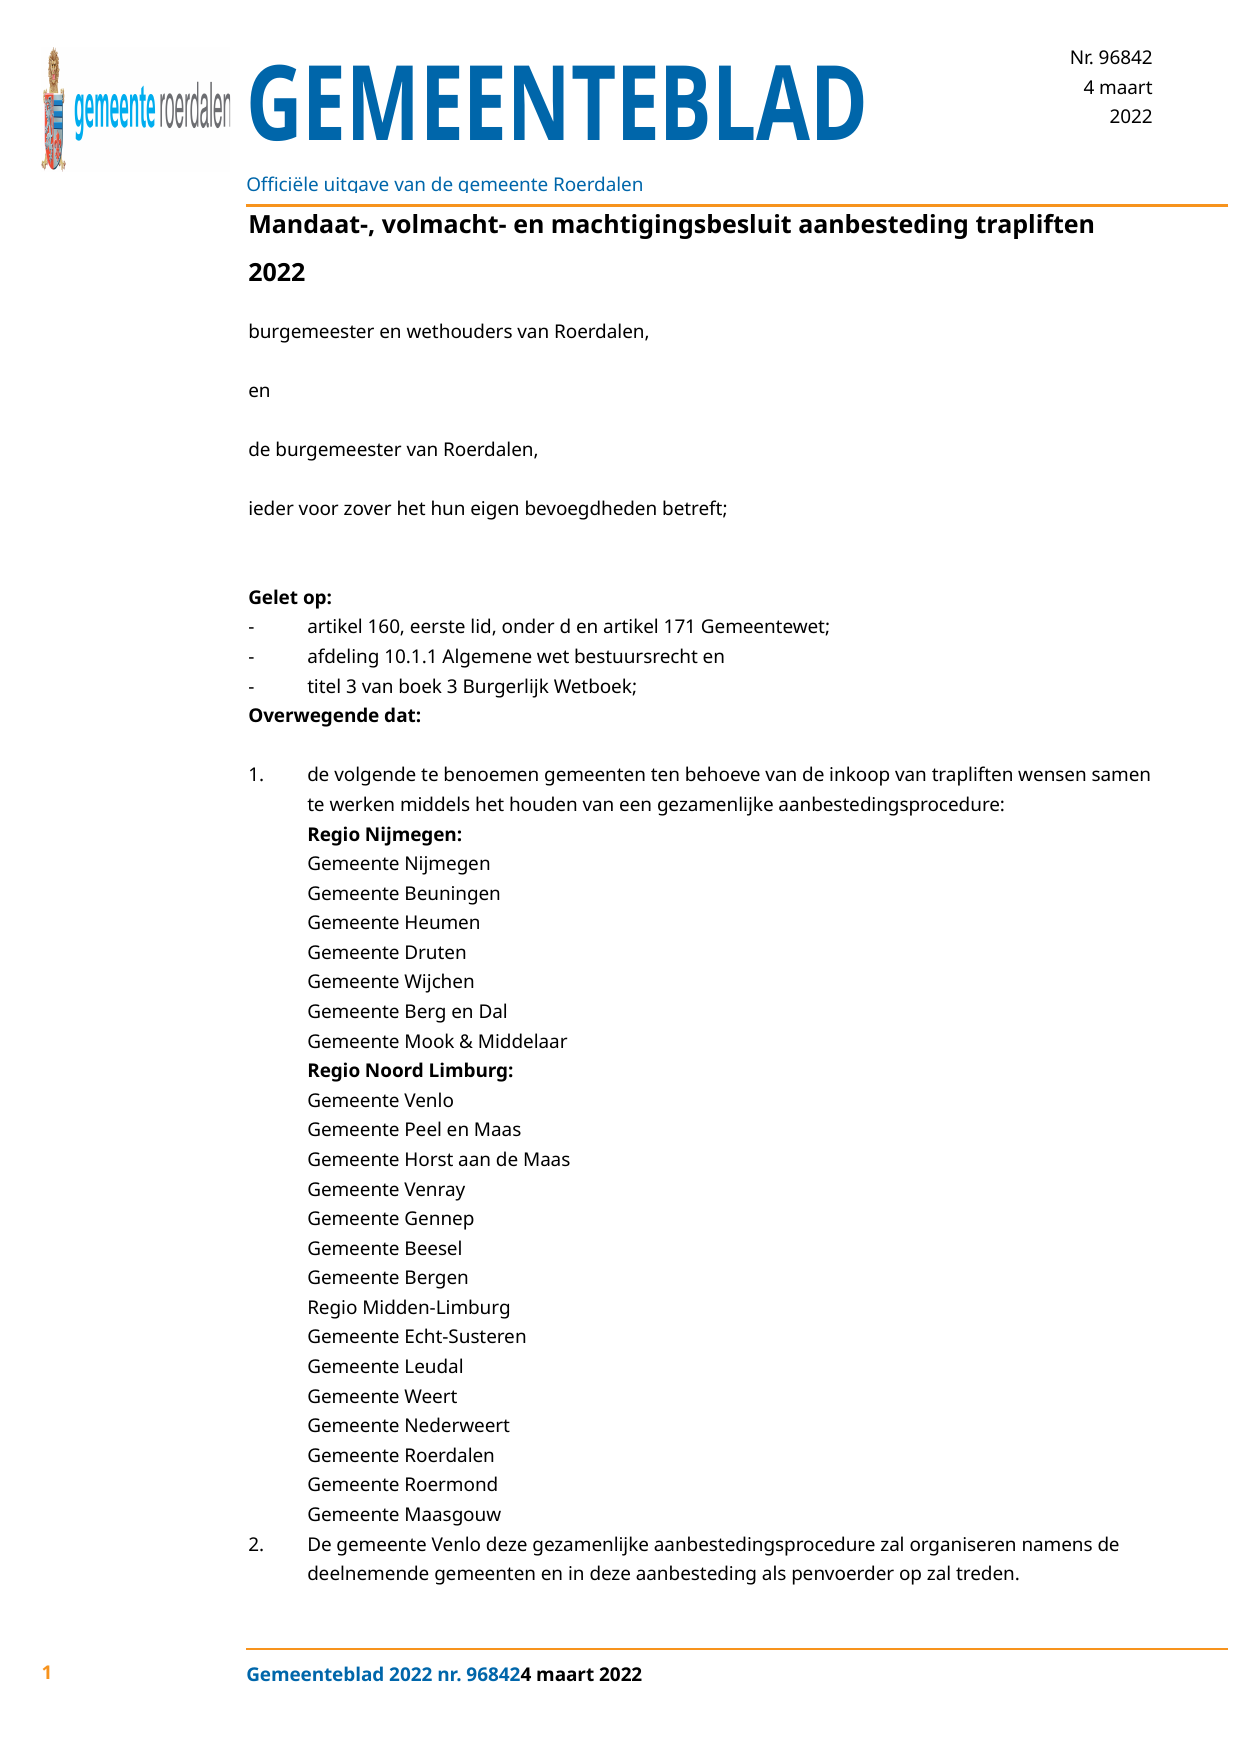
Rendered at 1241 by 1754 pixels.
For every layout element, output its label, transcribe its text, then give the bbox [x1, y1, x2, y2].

list Gemeente Peel en Maas [248, 1117, 1152, 1142]
list Gemeente Venray [248, 1176, 1152, 1202]
list artikel 160, eerste lid, onder d en artikel 171 Gemeentewet; [248, 614, 1152, 639]
text Mandaat-, volmacht- en machtigingsbesluit aanbesteding trapliften 2022 [248, 207, 1152, 288]
list de volgende te benoemen gemeenten ten behoeve van de inkoop van trapliften wensen samen te werken middels het houden van een gezamenlijke aanbestedingsprocedure: [248, 762, 1152, 817]
text en [248, 377, 1152, 403]
list Regio Nijmegen: [248, 821, 1152, 847]
list Gemeente Roermond [248, 1472, 1152, 1497]
list Gemeente Horst aan de Maas [248, 1146, 1152, 1172]
list Gemeente Beuningen [248, 880, 1152, 906]
list Gemeente Wijchen [248, 969, 1152, 994]
list Gemeente Roerdalen [248, 1442, 1152, 1468]
list Gemeente Gennep [248, 1205, 1152, 1231]
list Gemeente Leudal [248, 1353, 1152, 1379]
picture [41, 47, 231, 172]
list Gemeente Nijmegen [248, 850, 1152, 876]
list Gemeente Weert [248, 1383, 1152, 1409]
list Gemeente Mook & Middelaar [248, 1028, 1152, 1054]
list Regio Midden-Limburg [248, 1294, 1152, 1320]
list Gemeente Berg en Dal [248, 998, 1152, 1024]
list Gemeente Bergen [248, 1264, 1152, 1290]
list Gemeente Beesel [248, 1235, 1152, 1261]
list Gemeente Venlo [248, 1087, 1152, 1113]
text Gelet op: [248, 584, 1152, 610]
list titel 3 van boek 3 Burgerlijk Wetboek; [248, 673, 1152, 699]
list Gemeente Nederweert [248, 1412, 1152, 1438]
list Regio Noord Limburg: [248, 1057, 1152, 1083]
list Gemeente Druten [248, 939, 1152, 965]
list Gemeente Heumen [248, 909, 1152, 935]
list De gemeente Venlo deze gezamenlijke aanbestedingsprocedure zal organiseren namens de deelnemende gemeenten en in deze aanbesteding als penvoerder op zal treden. [248, 1531, 1152, 1586]
list afdeling 10.1.1 Algemene wet bestuursrecht en [248, 643, 1152, 669]
list Gemeente Echt-Susteren [248, 1324, 1152, 1349]
list Gemeente Maasgouw [248, 1501, 1152, 1527]
text Overwegende dat: [248, 702, 1152, 728]
text burgemeester en wethouders van Roerdalen, [248, 318, 1152, 344]
text de burgemeester van Roerdalen, [248, 436, 1152, 462]
text ieder voor zover het hun eigen bevoegdheden betreft; [248, 495, 1152, 521]
